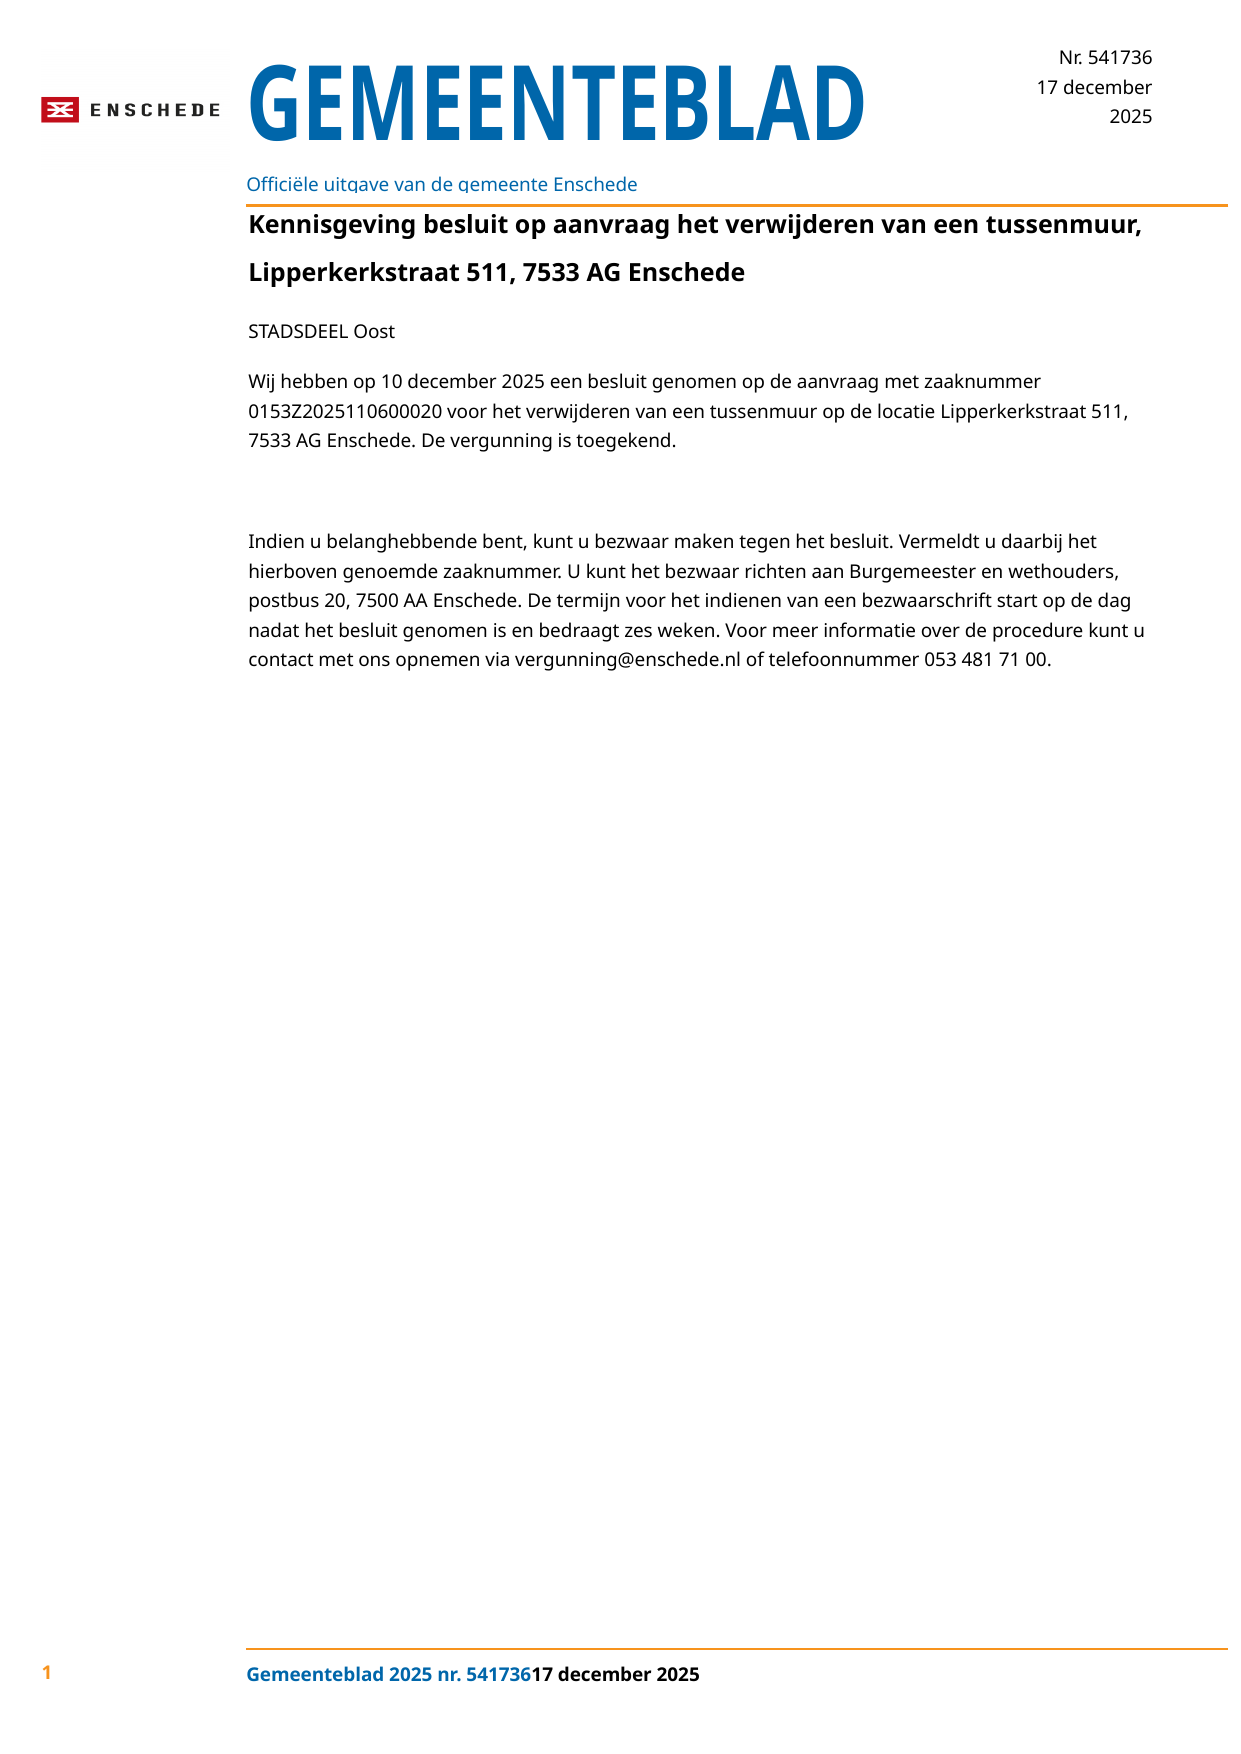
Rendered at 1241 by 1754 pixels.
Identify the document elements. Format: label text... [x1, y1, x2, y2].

text Indien u belanghebbende bent, kunt u bezwaar maken tegen het besluit. Vermeldt u daarbij het hierboven genoemde zaaknummer. U kunt het bezwaar richten aan Burgemeester en wethouders, postbus 20, 7500 AA Enschede. De termijn voor het indienen van een bezwaarschrift start op de dag nadat het besluit genomen is en bedraagt zes weken. Voor meer informatie over de procedure kunt u contact met ons opnemen via vergunning@enschede.nl of telefoonnummer 053 481 71 00. [248, 528, 1152, 672]
text Wij hebben op 10 december 2025 een besluit genomen op de aanvraag met zaaknummer 0153Z2025110600020 voor het verwijderen van een tussenmuur op de locatie Lipperkerkstraat 511, 7533 AG Enschede. De vergunning is toegekend. [248, 368, 1152, 453]
picture [41, 47, 231, 172]
text Kennisgeving besluit op aanvraag het verwijderen van een tussenmuur, Lipperkerkstraat 511, 7533 AG Enschede [248, 207, 1152, 288]
text STADSDEEL Oost [248, 318, 1152, 344]
